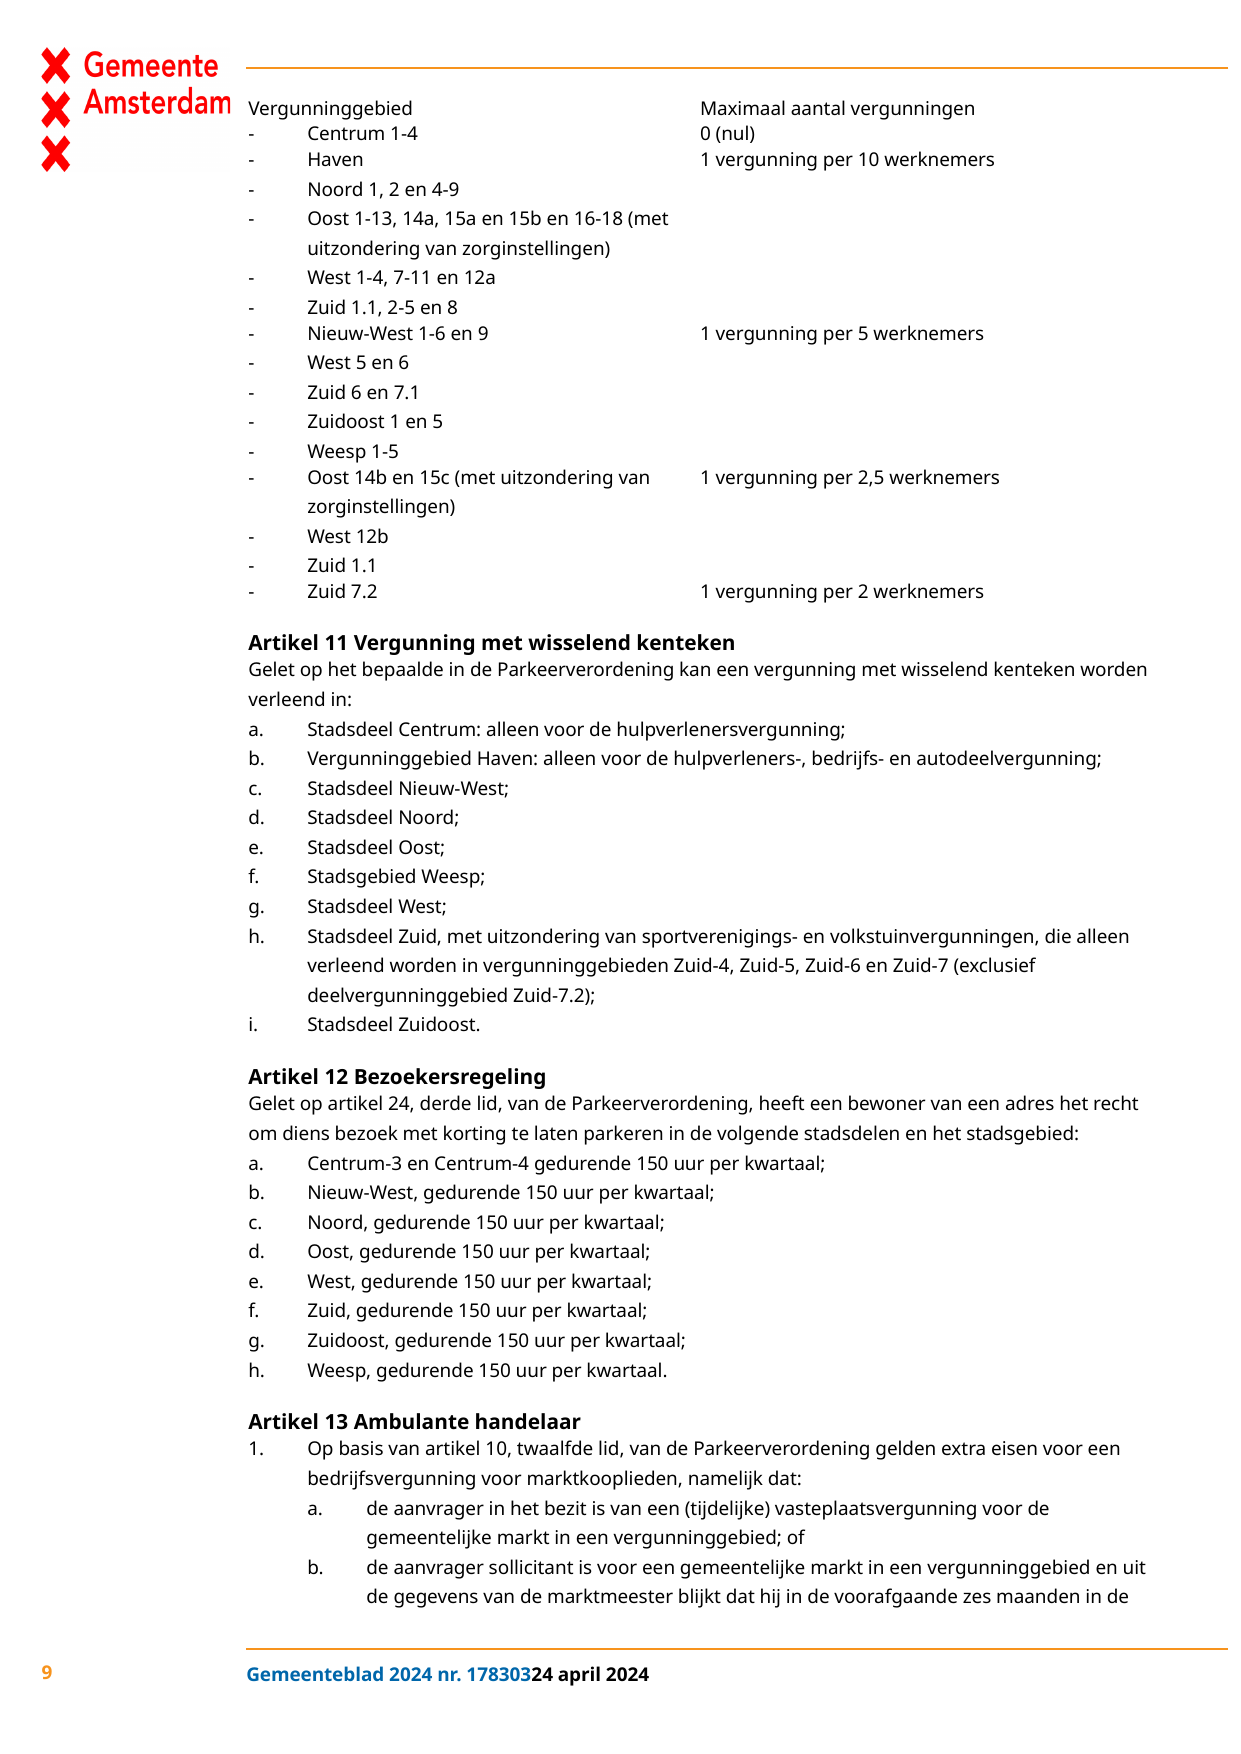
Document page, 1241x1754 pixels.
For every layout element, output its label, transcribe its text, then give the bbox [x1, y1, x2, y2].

list Oost, gedurende 150 uur per kwartaal; [248, 1238, 1152, 1264]
table_cell Zuid 7.2 [248, 579, 700, 604]
list Stadsdeel West; [248, 893, 1152, 919]
list Stadsdeel Centrum: alleen voor de hulpverlenersvergunning; [248, 716, 1152, 742]
list de aanvrager in het bezit is van een (tijdelijke) vasteplaatsvergunning voor de gemeentelijke markt in een vergunninggebied; of [307, 1495, 1152, 1550]
list de aanvrager sollicitant is voor een gemeentelijke markt in een vergunninggebied en uit de gegevens van de marktmeester blijkt dat hij in de voorafgaande zes maanden in de [307, 1554, 1152, 1609]
list West, gedurende 150 uur per kwartaal; [248, 1268, 1152, 1294]
table_cell 0 (nul) [700, 121, 1152, 146]
table_cell Nieuw-West 1-6 en 9 West 5 en 6 Zuid 6 en 7.1 Zuidoost 1 en 5 Weesp 1-5 [248, 320, 700, 464]
text Artikel 13 Ambulante handelaar [248, 1407, 1152, 1436]
table_cell 1 vergunning per 2,5 werknemers [700, 464, 1152, 578]
list Zuid, gedurende 150 uur per kwartaal; [248, 1298, 1152, 1323]
list Nieuw-West, gedurende 150 uur per kwartaal; [248, 1179, 1152, 1205]
picture [41, 47, 231, 172]
table_cell Centrum 1-4 [248, 121, 700, 146]
list Stadsgebied Weesp; [248, 864, 1152, 889]
table_cell 1 vergunning per 5 werknemers [700, 320, 1152, 464]
table_cell 1 vergunning per 2 werknemers [700, 579, 1152, 604]
list Zuidoost, gedurende 150 uur per kwartaal; [248, 1327, 1152, 1353]
table_cell Oost 14b en 15c (met uitzondering van zorginstellingen) West 12b Zuid 1.1 [248, 464, 700, 578]
table_header Maximaal aantal vergunningen [700, 95, 1152, 121]
list Stadsdeel Noord; [248, 804, 1152, 830]
table_header Vergunninggebied [248, 95, 700, 121]
list Weesp, gedurende 150 uur per kwartaal. [248, 1357, 1152, 1382]
list Centrum-3 en Centrum-4 gedurende 150 uur per kwartaal; [248, 1150, 1152, 1175]
list Op basis van artikel 10, twaalfde lid, van de Parkeerverordening gelden extra eisen voor een bedrijfsvergunning voor marktkooplieden, namelijk dat: [248, 1436, 1152, 1491]
list Stadsdeel Oost; [248, 834, 1152, 860]
list Stadsdeel Zuidoost. [248, 1012, 1152, 1037]
list Stadsdeel Nieuw-West; [248, 775, 1152, 801]
text Artikel 12 Bezoekersregeling [248, 1062, 1152, 1091]
list Stadsdeel Zuid, met uitzondering van sportverenigings- en volkstuinvergunningen, die alleen verleend worden in vergunninggebieden Zuid-4, Zuid-5, Zuid-6 en Zuid-7 (exclusief deelvergunninggebied Zuid-7.2); [248, 923, 1152, 1008]
text Gelet op artikel 24, derde lid, van de Parkeerverordening, heeft een bewoner van een adres het recht om diens bezoek met korting te laten parkeren in de volgende stadsdelen en het stadsgebied: [248, 1091, 1152, 1146]
table_cell 1 vergunning per 10 werknemers [700, 146, 1152, 320]
table_cell Haven Noord 1, 2 en 4-9 Oost 1-13, 14a, 15a en 15b en 16-18 (met uitzondering van zorginstellingen) West 1-4, 7-11 en 12a Zuid 1.1, 2-5 en 8 [248, 146, 700, 320]
text Gelet op het bepaalde in de Parkeerverordening kan een vergunning met wisselend kenteken worden verleend in: [248, 657, 1152, 712]
list Vergunninggebied Haven: alleen voor de hulpverleners-, bedrijfs- en autodeelvergunning; [248, 745, 1152, 771]
text Artikel 11 Vergunning met wisselend kenteken [248, 628, 1152, 657]
list Noord, gedurende 150 uur per kwartaal; [248, 1209, 1152, 1234]
